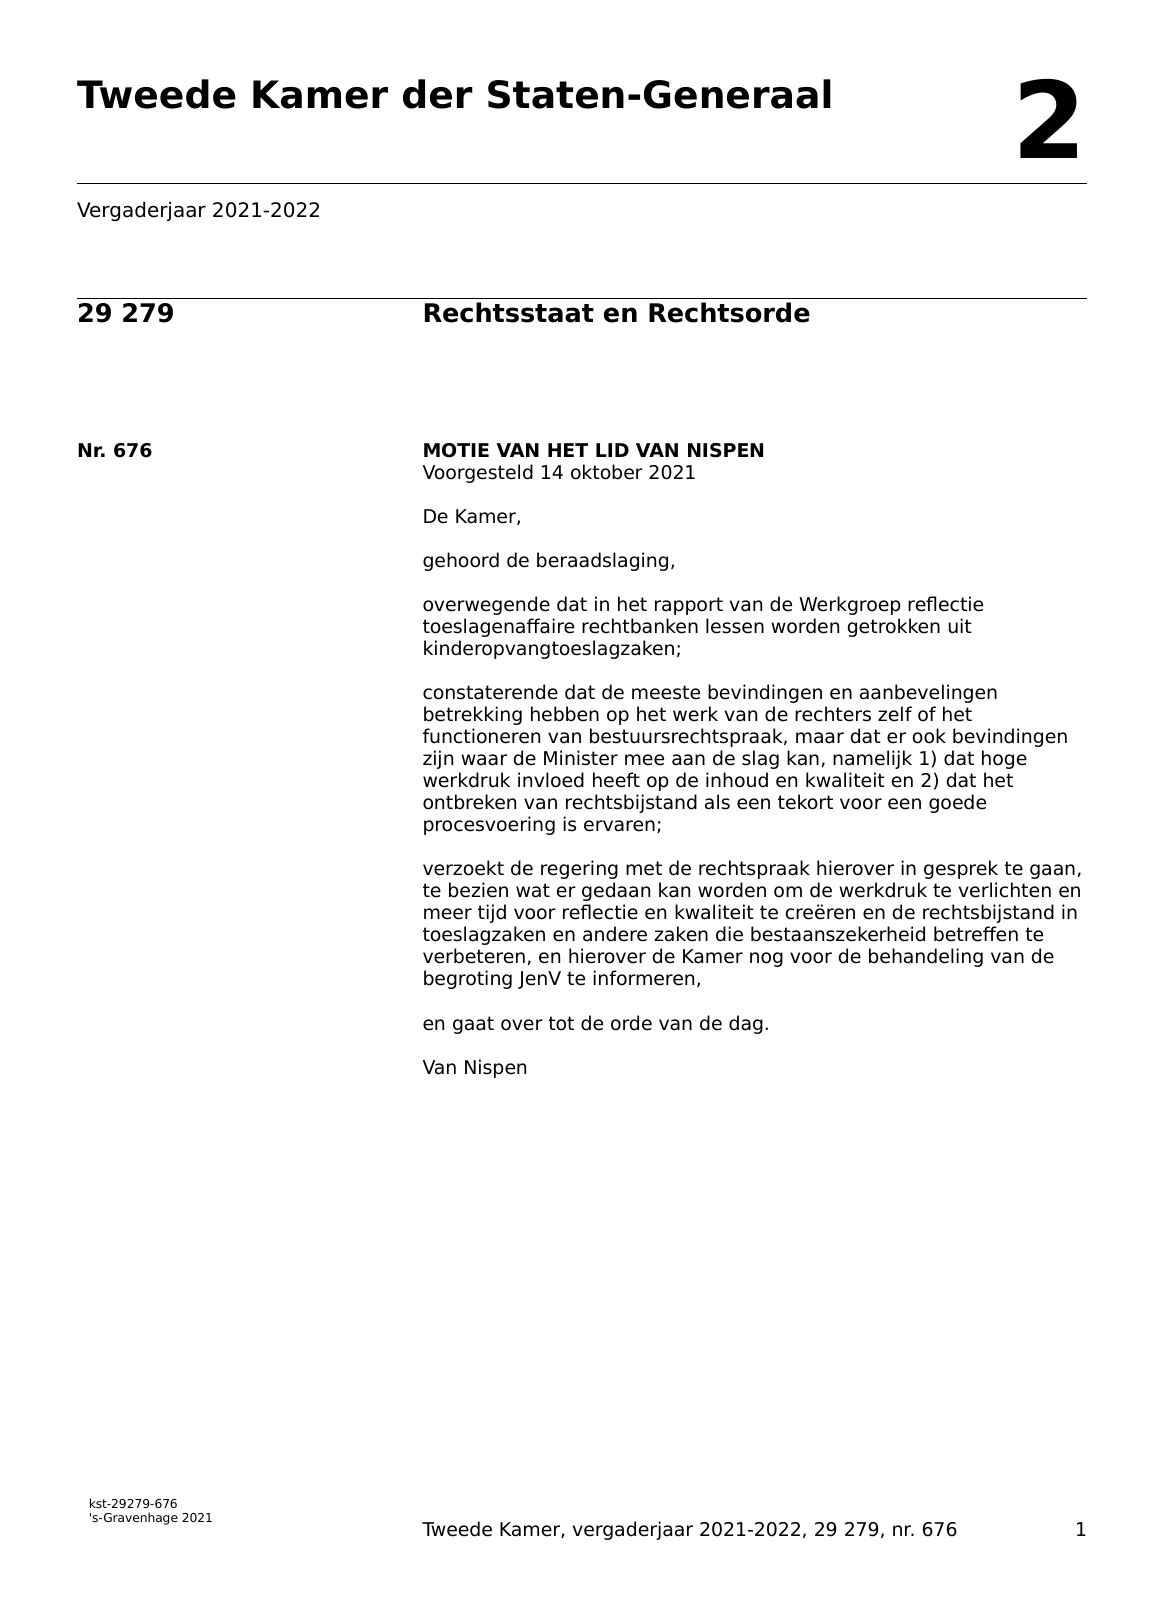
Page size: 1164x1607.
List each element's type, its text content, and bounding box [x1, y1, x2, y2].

subtitle 29 279 Rechtsstaat en Rechtsorde [77, 299, 1087, 329]
text overwegende dat in het rapport van de Werkgroep reflectie toeslagenaffaire rechtbanken lessen worden getrokken uit kinderopvangtoeslagzaken; [422, 594, 1087, 660]
text De Kamer, [422, 506, 1087, 528]
text Van Nispen [422, 1057, 1087, 1078]
text Voorgesteld 14 oktober 2021 [422, 462, 1087, 484]
subtitle Nr. 676 MOTIE VAN HET LID VAN NISPEN [77, 440, 1087, 462]
text verzoekt de regering met de rechtspraak hierover in gesprek te gaan, te bezien wat er gedaan kan worden om de werkdruk te verlichten en meer tijd voor reflectie en kwaliteit te creëren en de rechtsbijstand in toeslagzaken en andere zaken die bestaanszekerheid betreffen te verbeteren, en hierover de Kamer nog voor de behandeling van de begroting JenV te informeren, [422, 858, 1087, 990]
table_header 2 [886, 59, 1087, 183]
text gehoord de beraadslaging, [422, 550, 1087, 572]
text kst-29279-676 [88, 1497, 323, 1511]
table_cell Vergaderjaar 2021-2022 [77, 184, 1087, 298]
text 's-Gravenhage 2021 [88, 1511, 323, 1525]
text constaterende dat de meeste bevindingen en aanbevelingen betrekking hebben op het werk van de rechters zelf of het functioneren van bestuursrechtspraak, maar dat er ook bevindingen zijn waar de Minister mee aan de slag kan, namelijk 1) dat hoge werkdruk invloed heeft op de inhoud en kwaliteit en 2) dat het ontbreken van rechtsbijstand als een tekort voor een goede procesvoering is ervaren; [422, 682, 1087, 836]
text en gaat over tot de orde van de dag. [422, 1012, 1087, 1034]
table_header Tweede Kamer der Staten-Generaal [77, 59, 886, 183]
